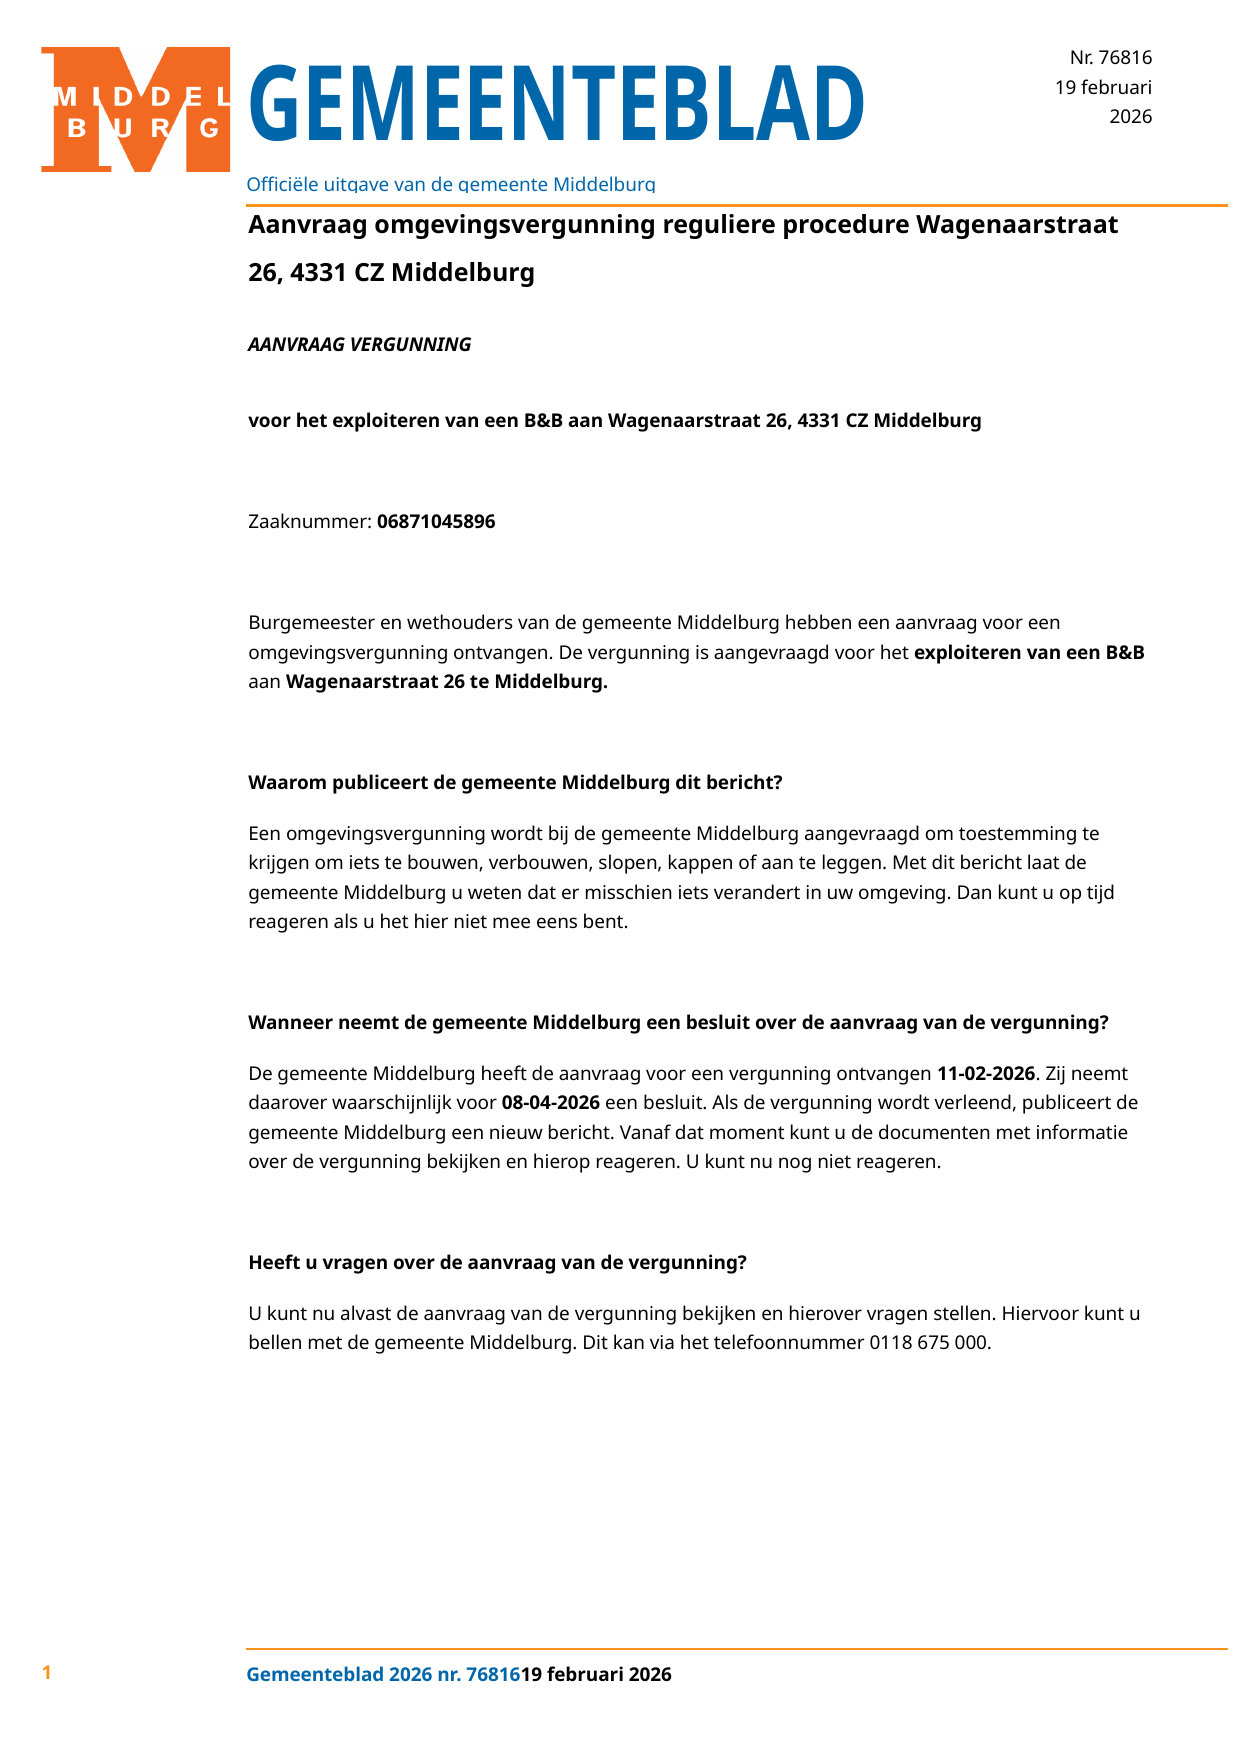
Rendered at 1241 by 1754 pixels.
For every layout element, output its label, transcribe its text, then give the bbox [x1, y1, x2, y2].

text Aanvraag omgevingsvergunning reguliere procedure Wagenaarstraat 26, 4331 CZ Middelburg [248, 207, 1152, 288]
text voor het exploiteren van een B&B aan Wagenaarstraat 26, 4331 CZ Middelburg [248, 408, 1152, 433]
picture [41, 47, 231, 172]
text AANVRAAG VERGUNNING [248, 331, 1152, 357]
text U kunt nu alvast de aanvraag van de vergunning bekijken en hierover vragen stellen. Hiervoor kunt u bellen met de gemeente Middelburg. Dit kan via het telefoonnummer 0118 675 000. [248, 1300, 1152, 1355]
text De gemeente Middelburg heeft de aanvraag voor een vergunning ontvangen 11-02-2026. Zij neemt daarover waarschijnlijk voor 08-04-2026 een besluit. Als de vergunning wordt verleend, publiceert de gemeente Middelburg een nieuw bericht. Vanaf dat moment kunt u de documenten met informatie over de vergunning bekijken en hierop reageren. U kunt nu nog niet reageren. [248, 1060, 1152, 1174]
text Wanneer neemt de gemeente Middelburg een besluit over de aanvraag van de vergunning? [248, 1009, 1152, 1035]
text Burgemeester en wethouders van de gemeente Middelburg hebben een aanvraag voor een omgevingsvergunning ontvangen. De vergunning is aangevraagd voor het exploiteren van een B&B aan Wagenaarstraat 26 te Middelburg. [248, 609, 1152, 694]
text Waarom publiceert de gemeente Middelburg dit bericht? [248, 769, 1152, 795]
text Heeft u vragen over de aanvraag van de vergunning? [248, 1249, 1152, 1275]
text Zaaknummer: 06871045896 [248, 508, 1152, 534]
text Een omgevingsvergunning wordt bij de gemeente Middelburg aangevraagd om toestemming te krijgen om iets te bouwen, verbouwen, slopen, kappen of aan te leggen. Met dit bericht laat de gemeente Middelburg u weten dat er misschien iets verandert in uw omgeving. Dan kunt u op tijd reageren als u het hier niet mee eens bent. [248, 820, 1152, 934]
